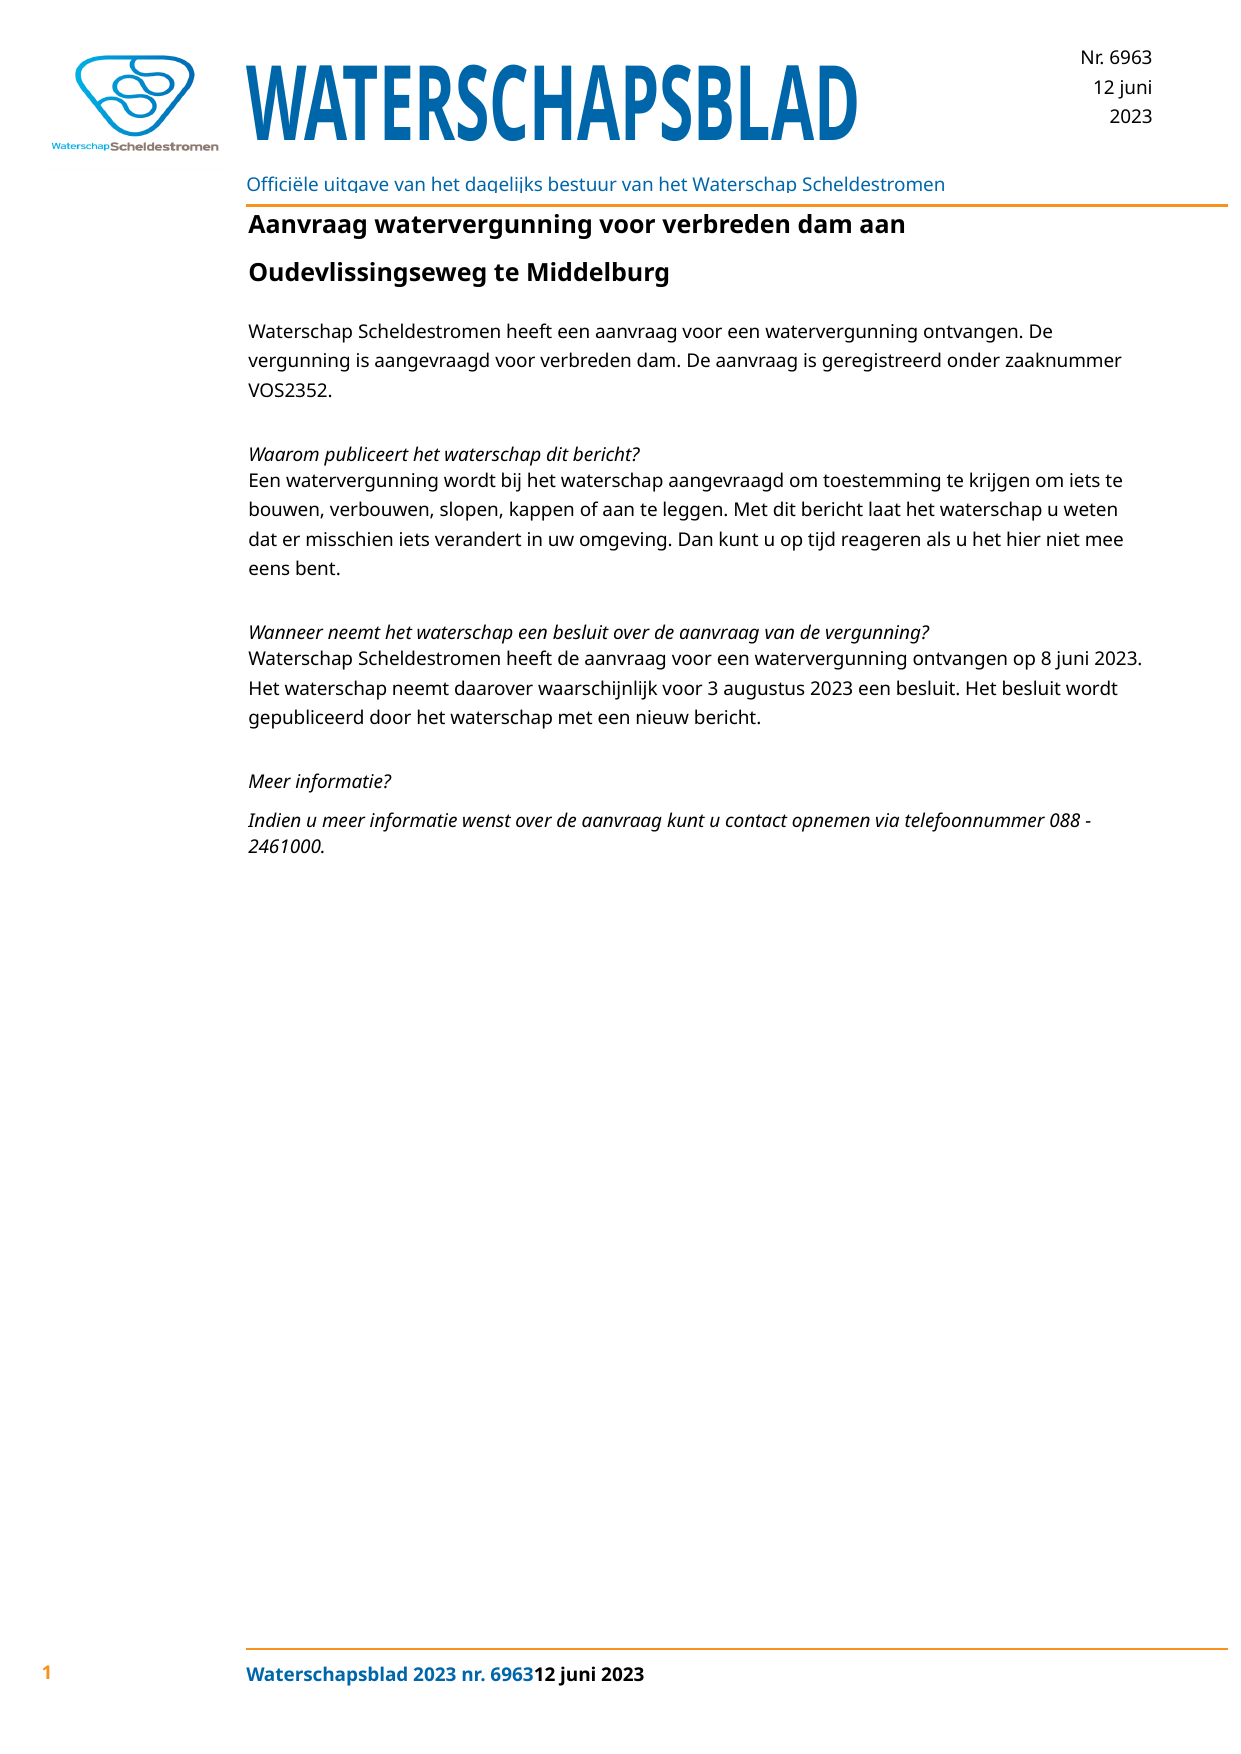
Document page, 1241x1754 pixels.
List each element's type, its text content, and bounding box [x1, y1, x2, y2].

text Een watervergunning wordt bij het waterschap aangevraagd om toestemming te krijgen om iets te bouwen, verbouwen, slopen, kappen of aan te leggen. Met dit bericht laat het waterschap u weten dat er misschien iets verandert in uw omgeving. Dan kunt u op tijd reageren als u het hier niet mee eens bent. [248, 467, 1152, 581]
text Indien u meer informatie wenst over de aanvraag kunt u contact opnemen via telefoonnummer 088 - 2461000. [248, 808, 1152, 859]
text Waterschap Scheldestromen heeft een aanvraag voor een watervergunning ontvangen. De vergunning is aangevraagd voor verbreden dam. De aanvraag is geregistreerd onder zaaknummer VOS2352. [248, 318, 1152, 403]
text Waterschap Scheldestromen heeft de aanvraag voor een watervergunning ontvangen op 8 juni 2023. Het waterschap neemt daarover waarschijnlijk voor 3 augustus 2023 een besluit. Het besluit wordt gepubliceerd door het waterschap met een nieuw bericht. [248, 645, 1152, 730]
text Waarom publiceert het waterschap dit bericht? [248, 441, 1152, 467]
text Aanvraag watervergunning voor verbreden dam aan Oudevlissingseweg te Middelburg [248, 207, 1152, 288]
picture [41, 47, 231, 172]
text Wanneer neemt het waterschap een besluit over de aanvraag van de vergunning? [248, 619, 1152, 645]
text Meer informatie? [248, 768, 1152, 794]
